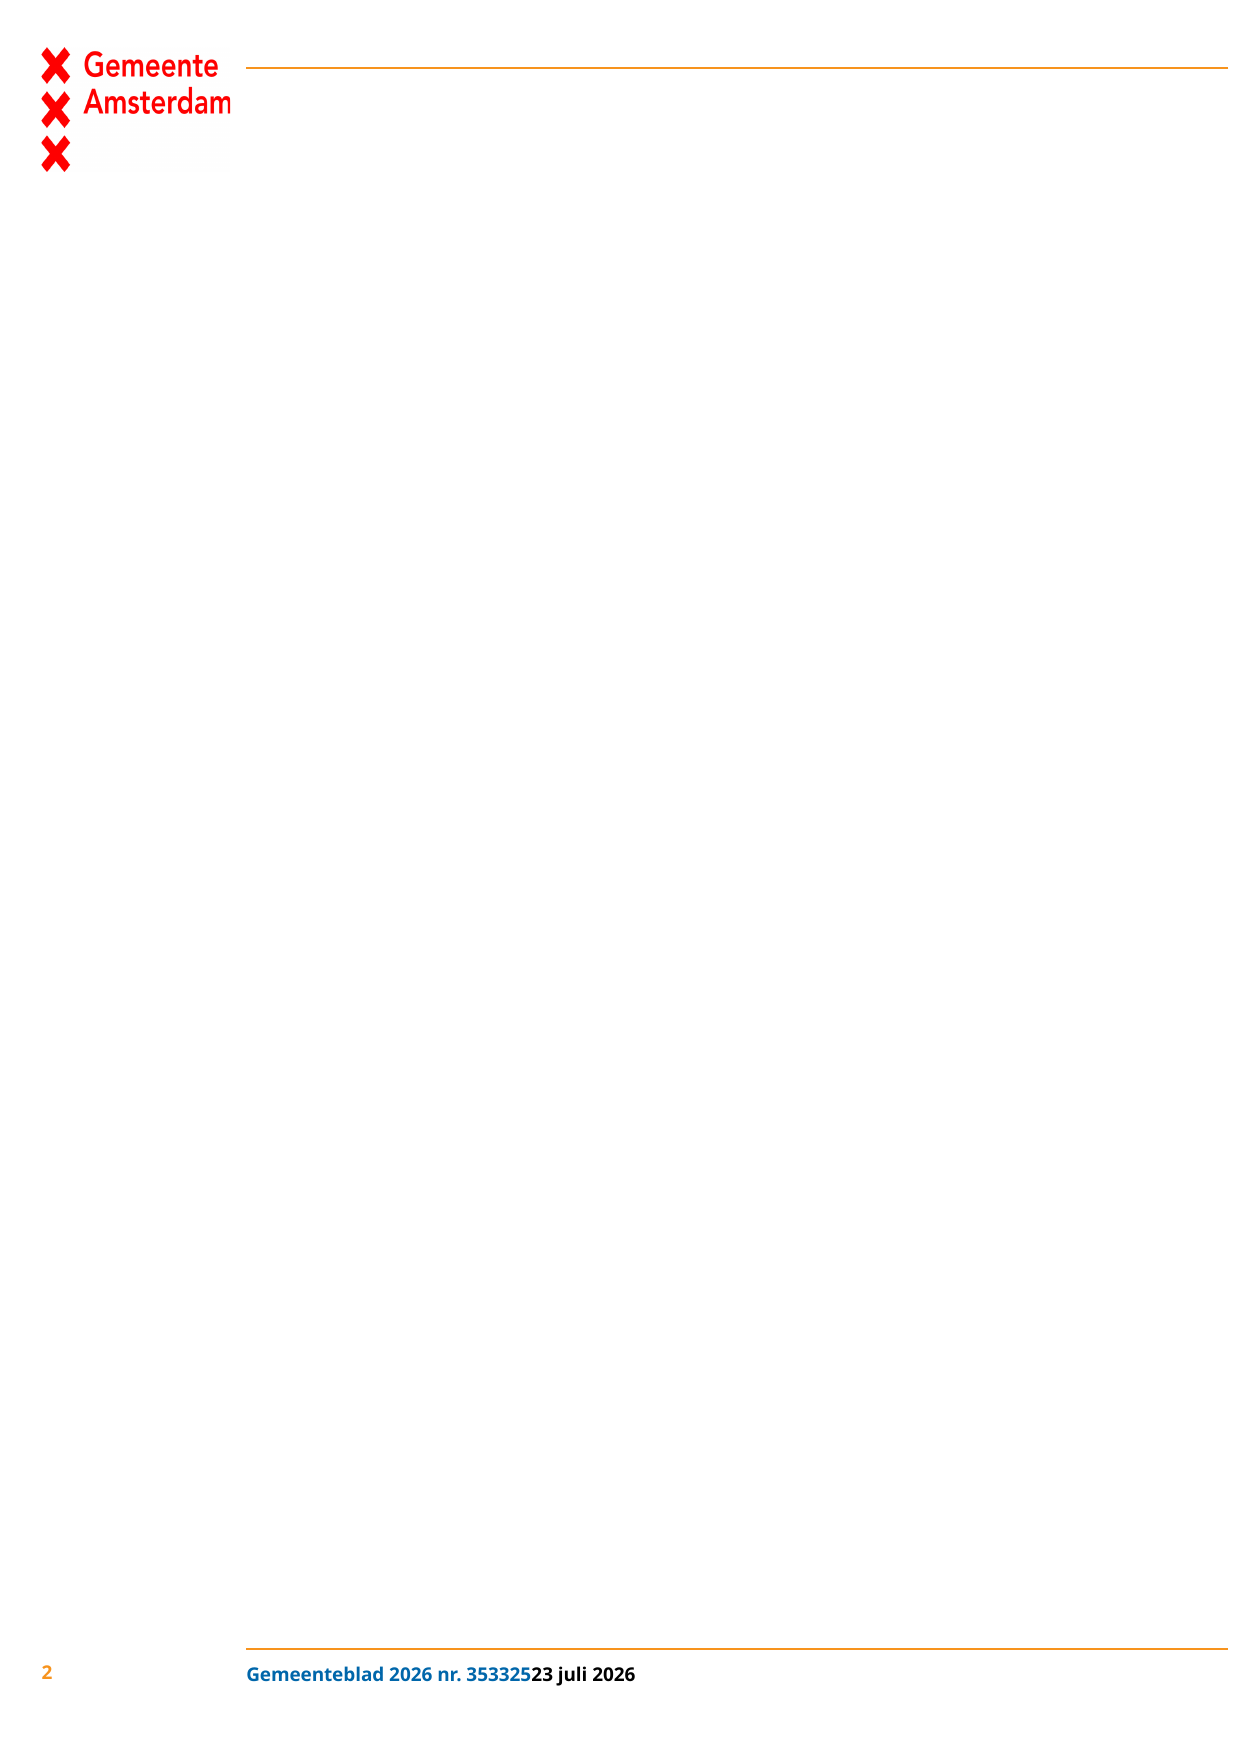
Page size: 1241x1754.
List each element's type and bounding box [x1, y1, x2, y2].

picture [41, 47, 231, 172]
